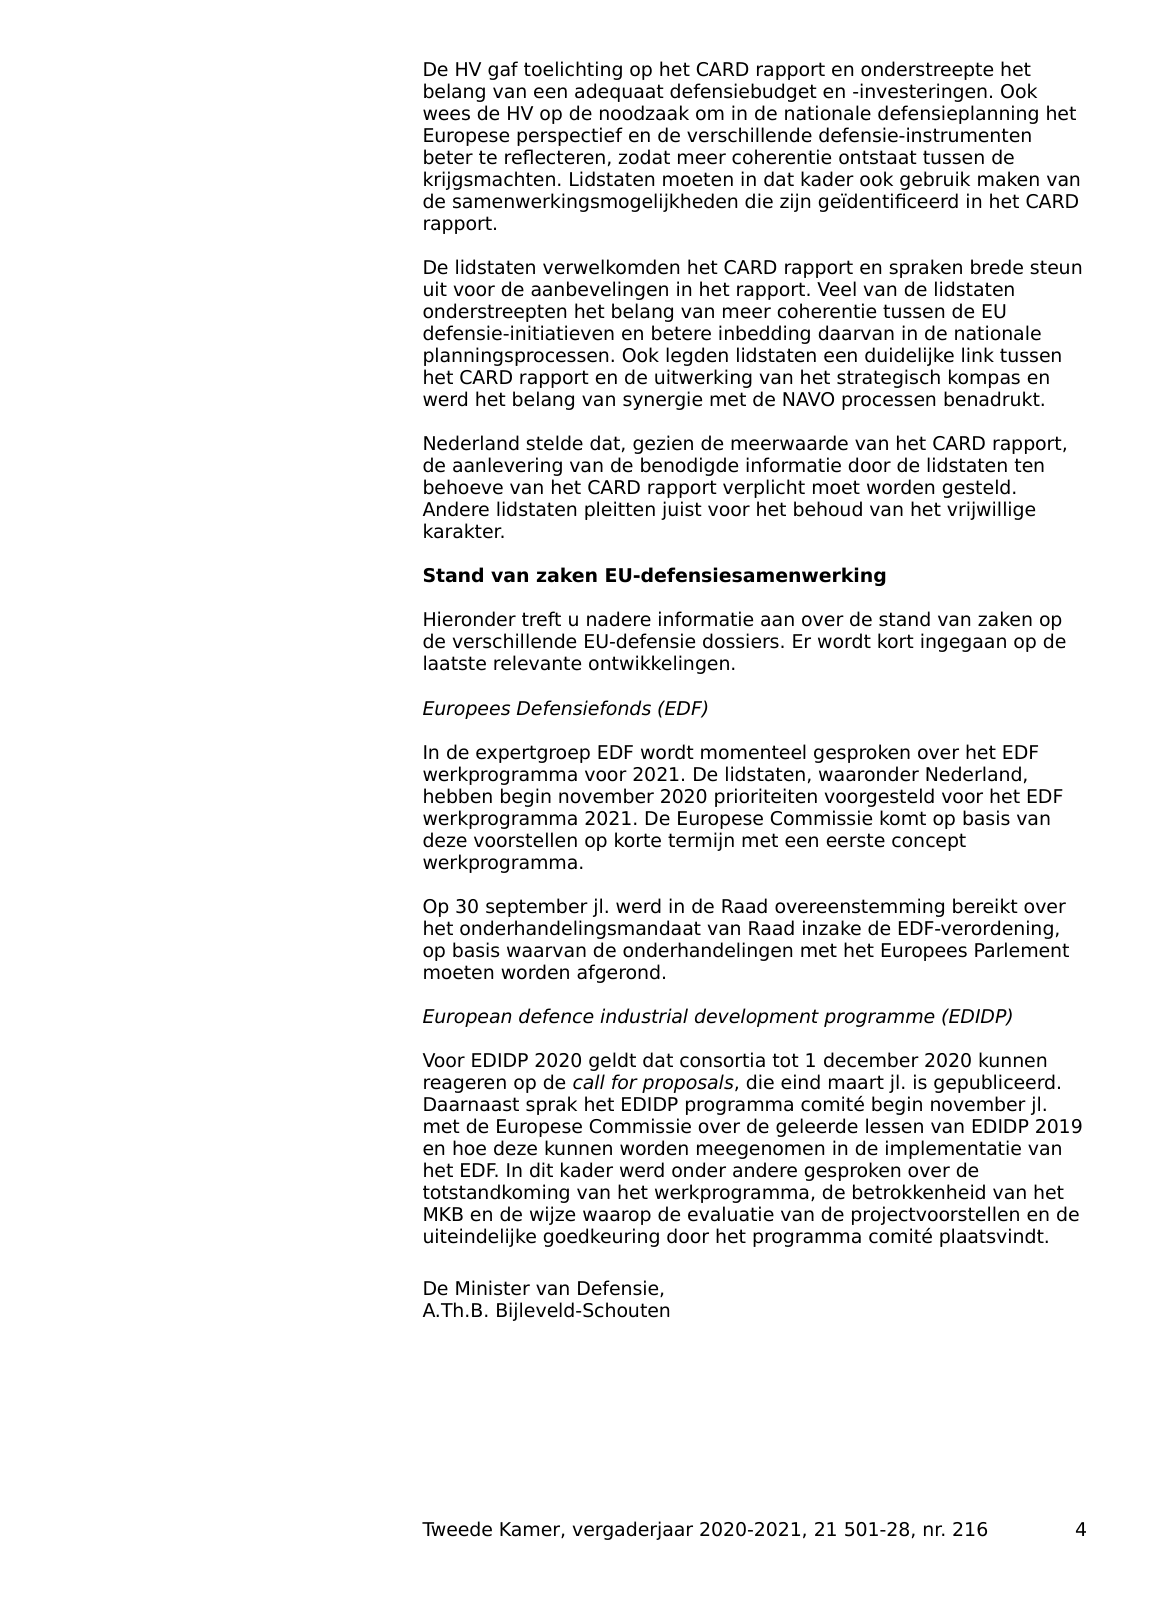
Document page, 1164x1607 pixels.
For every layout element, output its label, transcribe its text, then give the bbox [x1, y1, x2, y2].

text De HV gaf toelichting op het CARD rapport en onderstreepte het belang van een adequaat defensiebudget en -investeringen. Ook wees de HV op de noodzaak om in de nationale defensieplanning het Europese perspectief en de verschillende defensie-instrumenten beter te reflecteren, zodat meer coherentie ontstaat tussen de krijgsmachten. Lidstaten moeten in dat kader ook gebruik maken van de samenwerkingsmogelijkheden die zijn geïdentificeerd in het CARD rapport. [422, 59, 1087, 235]
subtitle Europees Defensiefonds (EDF) [422, 697, 1087, 719]
text Hieronder treft u nadere informatie aan over de stand van zaken op de verschillende EU-defensie dossiers. Er wordt kort ingegaan op de laatste relevante ontwikkelingen. [422, 609, 1087, 675]
text Op 30 september jl. werd in de Raad overeenstemming bereikt over het onderhandelingsmandaat van Raad inzake de EDF-verordening, op basis waarvan de onderhandelingen met het Europees Parlement moeten worden afgerond. [422, 896, 1087, 984]
text Voor EDIDP 2020 geldt dat consortia tot 1 december 2020 kunnen reageren op de call for proposals, die eind maart jl. is gepubliceerd. Daarnaast sprak het EDIDP programma comité begin november jl. met de Europese Commissie over de geleerde lessen van EDIDP 2019 en hoe deze kunnen worden meegenomen in de implementatie van het EDF. In dit kader werd onder andere gesproken over de totstandkoming van het werkprogramma, de betrokkenheid van het MKB en de wijze waarop de evaluatie van de projectvoorstellen en de uiteindelijke goedkeuring door het programma comité plaatsvindt. [422, 1050, 1087, 1248]
subtitle European defence industrial development programme (EDIDP) [422, 1006, 1087, 1028]
text De Minister van Defensie, A.Th.B. Bijleveld-Schouten [422, 1278, 1087, 1322]
subtitle Stand van zaken EU-defensiesamenwerking [422, 565, 1087, 587]
text In de expertgroep EDF wordt momenteel gesproken over het EDF werkprogramma voor 2021. De lidstaten, waaronder Nederland, hebben begin november 2020 prioriteiten voorgesteld voor het EDF werkprogramma 2021. De Europese Commissie komt op basis van deze voorstellen op korte termijn met een eerste concept werkprogramma. [422, 742, 1087, 873]
text Nederland stelde dat, gezien de meerwaarde van het CARD rapport, de aanlevering van de benodigde informatie door de lidstaten ten behoeve van het CARD rapport verplicht moet worden gesteld. Andere lidstaten pleitten juist voor het behoud van het vrijwillige karakter. [422, 433, 1087, 543]
text De lidstaten verwelkomden het CARD rapport en spraken brede steun uit voor de aanbevelingen in het rapport. Veel van de lidstaten onderstreepten het belang van meer coherentie tussen de EU defensie-initiatieven en betere inbedding daarvan in de nationale planningsprocessen. Ook legden lidstaten een duidelijke link tussen het CARD rapport en de uitwerking van het strategisch kompas en werd het belang van synergie met de NAVO processen benadrukt. [422, 257, 1087, 411]
